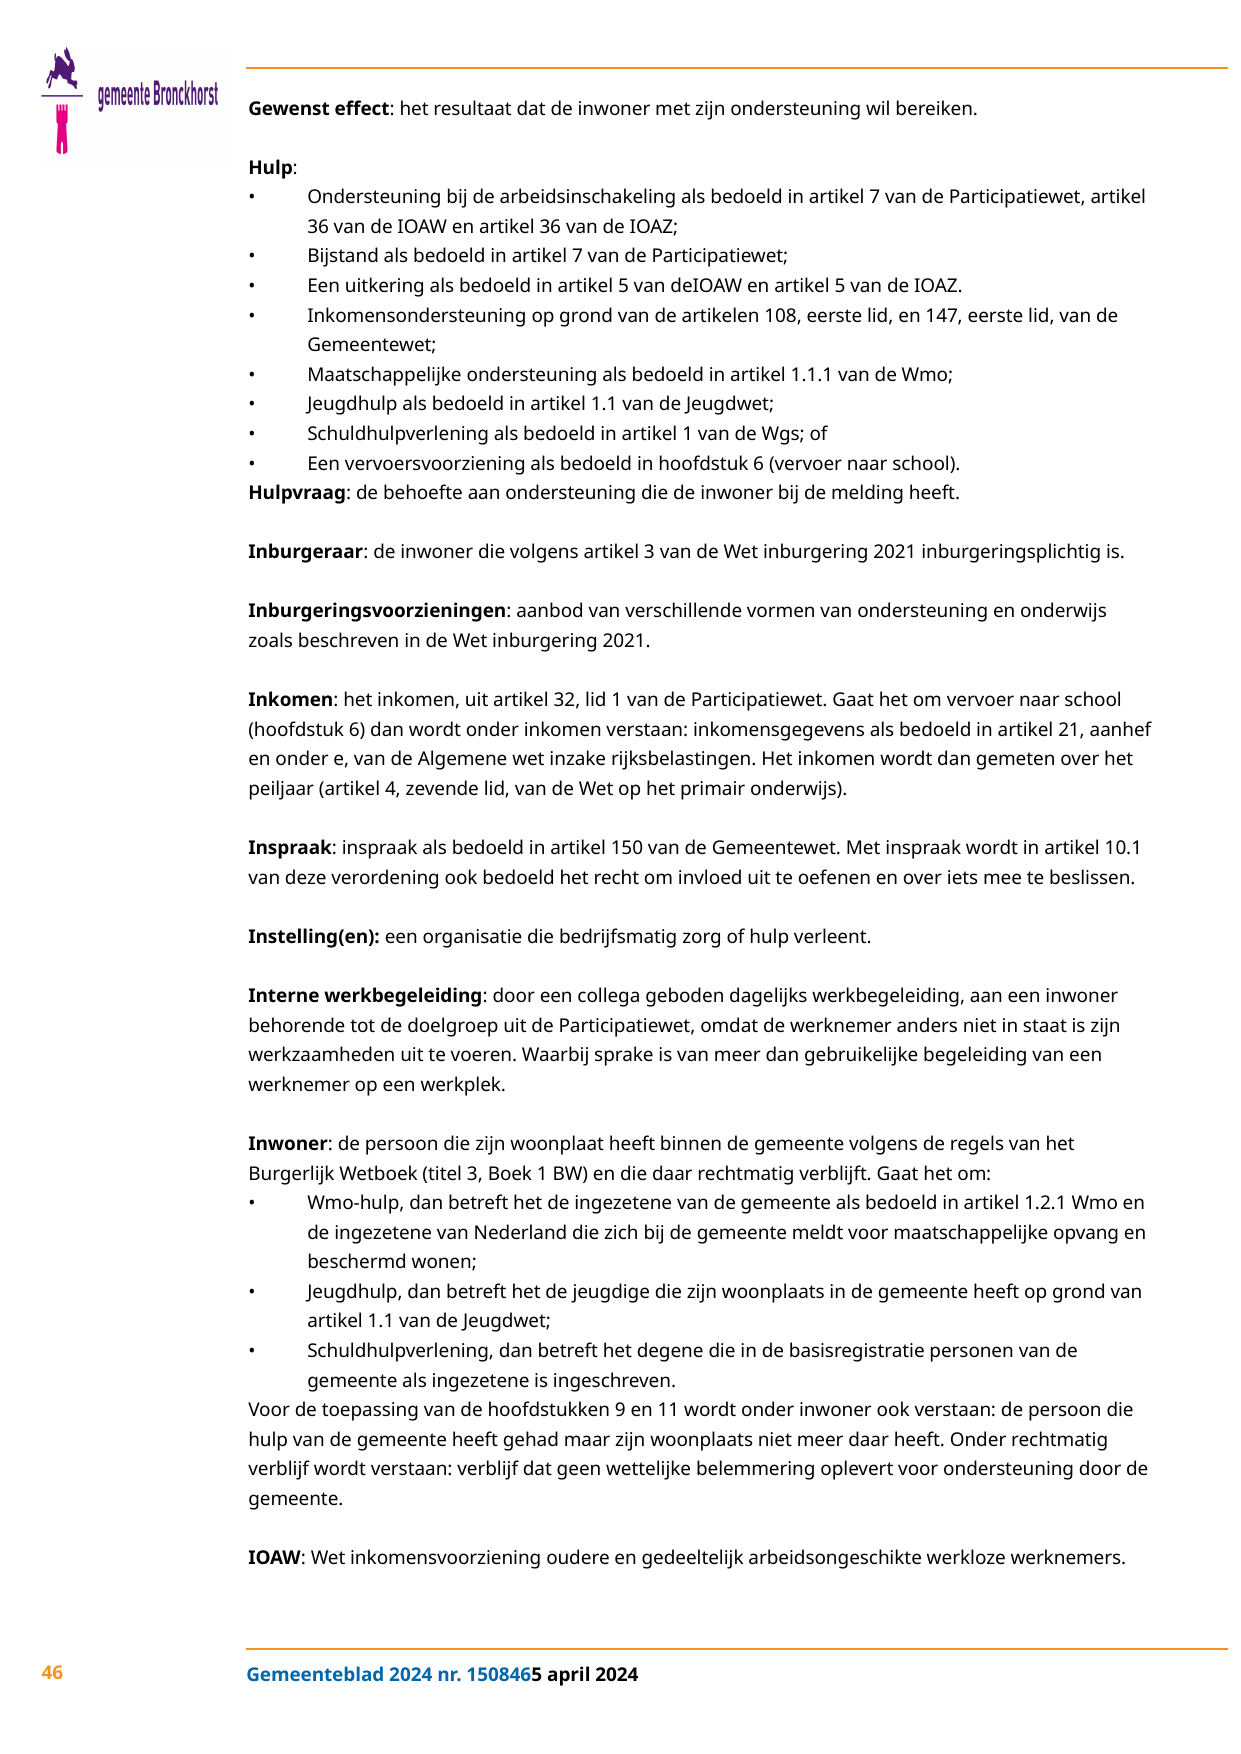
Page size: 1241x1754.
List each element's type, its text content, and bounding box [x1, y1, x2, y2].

list Jeugdhulp, dan betreft het de jeugdige die zijn woonplaats in de gemeente heeft op grond van artikel 1.1 van de Jeugdwet; [248, 1278, 1152, 1333]
list Inkomensondersteuning op grond van de artikelen 108, eerste lid, en 147, eerste lid, van de Gemeentewet; [248, 302, 1152, 357]
text Inburgeringsvoorzieningen: aanbod van verschillende vormen van ondersteuning en onderwijs zoals beschreven in de Wet inburgering 2021. [248, 598, 1152, 653]
text Inkomen: het inkomen, uit artikel 32, lid 1 van de Participatiewet. Gaat het om vervoer naar school (hoofdstuk 6) dan wordt onder inkomen verstaan: inkomensgegevens als bedoeld in artikel 21, aanhef en onder e, van de Algemene wet inzake rijksbelastingen. Het inkomen wordt dan gemeten over het peiljaar (artikel 4, zevende lid, van de Wet op het primair onderwijs). [248, 686, 1152, 801]
list Bijstand als bedoeld in artikel 7 van de Participatiewet; [248, 243, 1152, 268]
list Maatschappelijke ondersteuning als bedoeld in artikel 1.1.1 van de Wmo; [248, 361, 1152, 387]
text Instelling(en): een organisatie die bedrijfsmatig zorg of hulp verleent. [248, 923, 1152, 949]
list Schuldhulpverlening, dan betreft het degene die in de basisregistratie personen van de gemeente als ingezetene is ingeschreven. [248, 1337, 1152, 1393]
text Hulp: [248, 154, 1152, 180]
list Een uitkering als bedoeld in artikel 5 van deIOAW en artikel 5 van de IOAZ. [248, 272, 1152, 298]
list Jeugdhulp als bedoeld in artikel 1.1 van de Jeugdwet; [248, 391, 1152, 416]
text Inspraak: inspraak als bedoeld in artikel 150 van de Gemeentewet. Met inspraak wordt in artikel 10.1 van deze verordening ook bedoeld het recht om invloed uit te oefenen en over iets mee te beslissen. [248, 834, 1152, 890]
text Interne werkbegeleiding: door een collega geboden dagelijks werkbegeleiding, aan een inwoner behorende tot de doelgroep uit de Participatiewet, omdat de werknemer anders niet in staat is zijn werkzaamheden uit te voeren. Waarbij sprake is van meer dan gebruikelijke begeleiding van een werknemer op een werkplek. [248, 982, 1152, 1097]
picture [41, 47, 231, 172]
list Schuldhulpverlening als bedoeld in artikel 1 van de Wgs; of [248, 420, 1152, 446]
list Ondersteuning bij de arbeidsinschakeling als bedoeld in artikel 7 van de Participatiewet, artikel 36 van de IOAW en artikel 36 van de IOAZ; [248, 183, 1152, 239]
text Inburgeraar: de inwoner die volgens artikel 3 van de Wet inburgering 2021 inburgeringsplichtig is. [248, 538, 1152, 564]
text Gewenst effect: het resultaat dat de inwoner met zijn ondersteuning wil bereiken. [248, 95, 1152, 121]
text IOAW: Wet inkomensvoorziening oudere en gedeeltelijk arbeidsongeschikte werkloze werknemers. [248, 1544, 1152, 1570]
text Inwoner: de persoon die zijn woonplaat heeft binnen de gemeente volgens de regels van het Burgerlijk Wetboek (titel 3, Boek 1 BW) en die daar rechtmatig verblijft. Gaat het om: [248, 1130, 1152, 1186]
text Hulpvraag: de behoefte aan ondersteuning die de inwoner bij de melding heeft. [248, 479, 1152, 505]
list Een vervoersvoorziening als bedoeld in hoofdstuk 6 (vervoer naar school). [248, 450, 1152, 476]
list Wmo-hulp, dan betreft het de ingezetene van de gemeente als bedoeld in artikel 1.2.1 Wmo en de ingezetene van Nederland die zich bij de gemeente meldt voor maatschappelijke opvang en beschermd wonen; [248, 1189, 1152, 1274]
text Voor de toepassing van de hoofdstukken 9 en 11 wordt onder inwoner ook verstaan: de persoon die hulp van de gemeente heeft gehad maar zijn woonplaats niet meer daar heeft. Onder rechtmatig verblijf wordt verstaan: verblijf dat geen wettelijke belemmering oplevert voor ondersteuning door de gemeente. [248, 1396, 1152, 1511]
